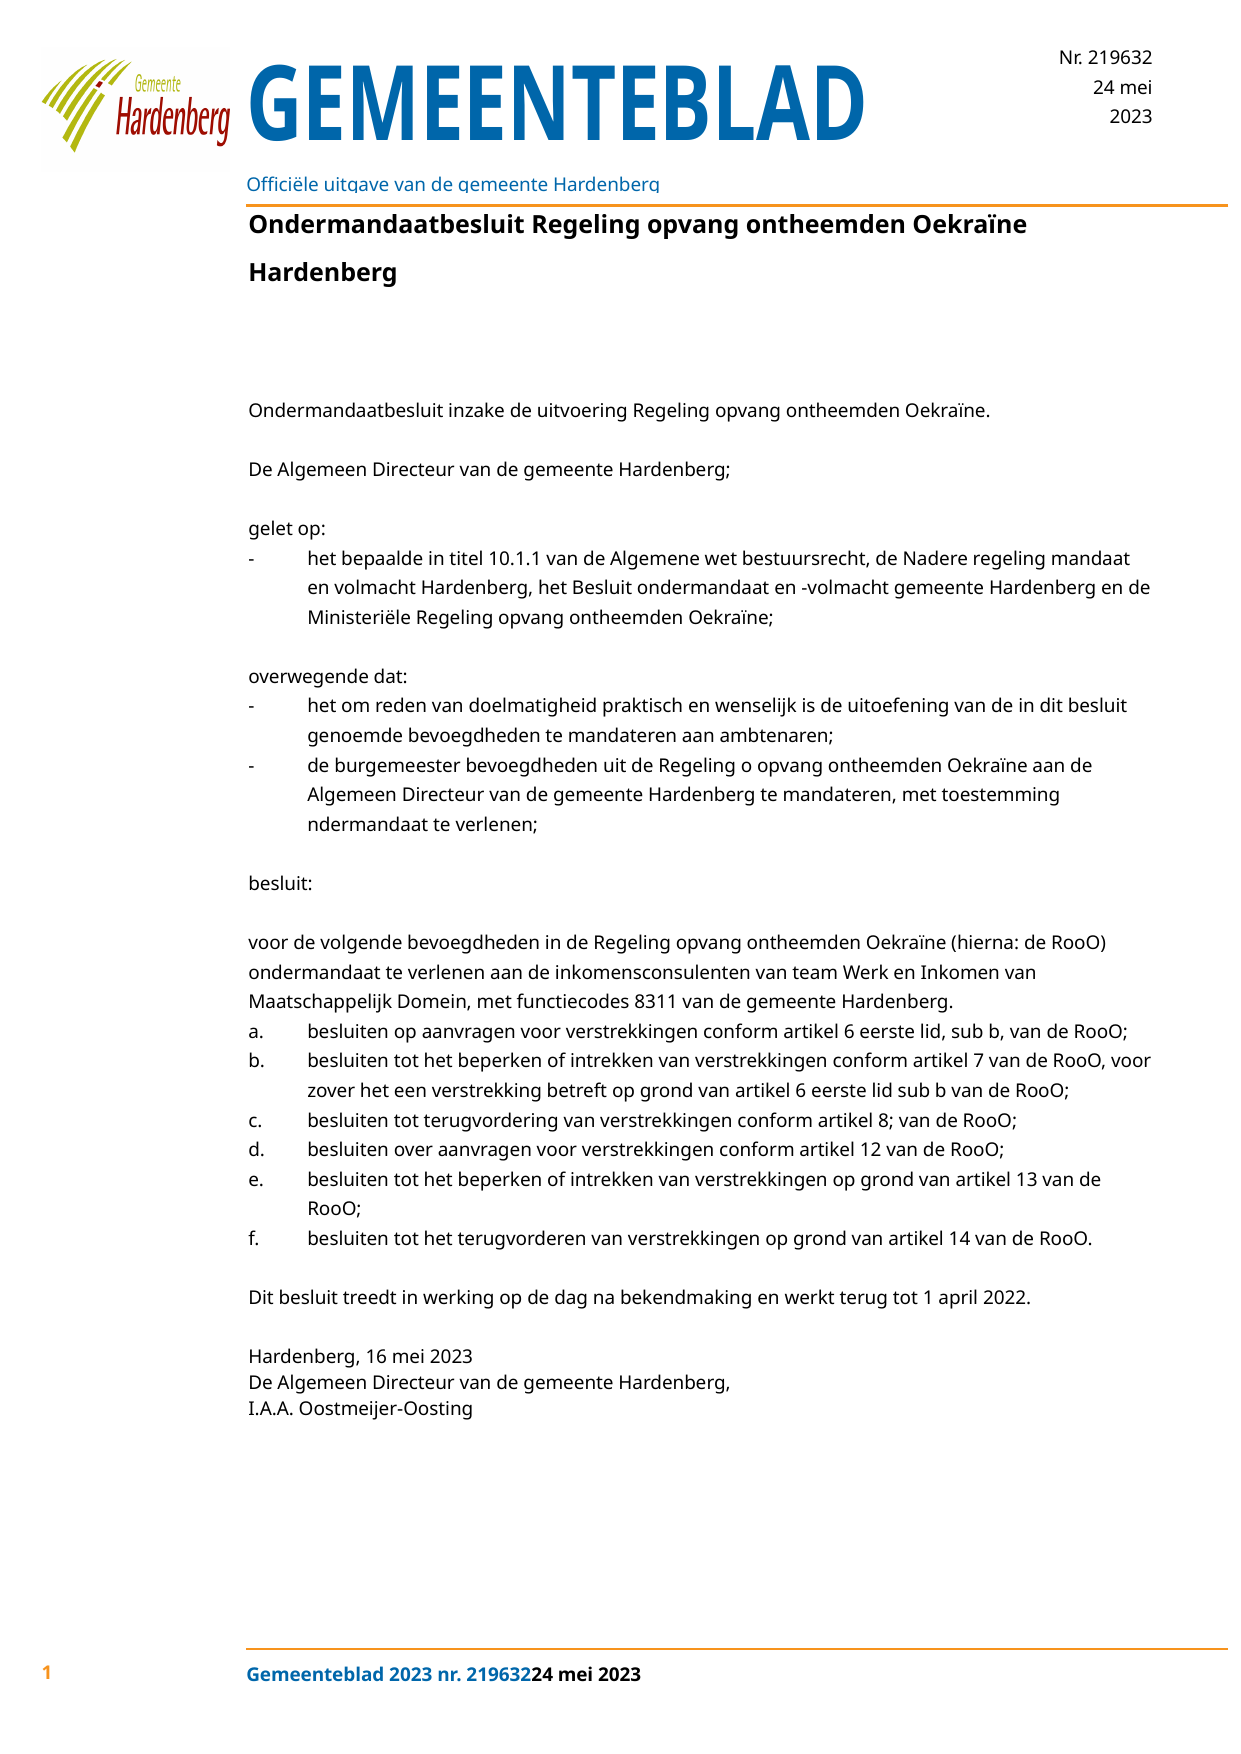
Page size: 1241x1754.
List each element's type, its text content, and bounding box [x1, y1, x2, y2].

list de burgemeester bevoegdheden uit de Regeling o opvang ontheemden Oekraïne aan de Algemeen Directeur van de gemeente Hardenberg te mandateren, met toestemming ndermandaat te verlenen; [248, 752, 1152, 837]
text Ondermandaatbesluit inzake de uitvoering Regeling opvang ontheemden Oekraïne. [248, 397, 1152, 422]
list het om reden van doelmatigheid praktisch en wenselijk is de uitoefening van de in dit besluit genoemde bevoegdheden te mandateren aan ambtenaren; [248, 693, 1152, 748]
text I.A.A. Oostmeijer-Oosting [248, 1395, 1152, 1421]
list besluiten tot terugvordering van verstrekkingen conform artikel 8; van de RooO; [248, 1107, 1152, 1132]
list besluiten tot het beperken of intrekken van verstrekkingen conform artikel 7 van de RooO, voor zover het een verstrekking betreft op grond van artikel 6 eerste lid sub b van de RooO; [248, 1048, 1152, 1103]
text De Algemeen Directeur van de gemeente Hardenberg; [248, 456, 1152, 482]
list besluiten over aanvragen voor verstrekkingen conform artikel 12 van de RooO; [248, 1136, 1152, 1162]
list besluiten tot het beperken of intrekken van verstrekkingen op grond van artikel 13 van de RooO; [248, 1166, 1152, 1221]
text voor de volgende bevoegdheden in de Regeling opvang ontheemden Oekraïne (hierna: de RooO) ondermandaat te verlenen aan de inkomensconsulenten van team Werk en Inkomen van Maatschappelijk Domein, met functiecodes 8311 van de gemeente Hardenberg. [248, 929, 1152, 1014]
list besluiten op aanvragen voor verstrekkingen conform artikel 6 eerste lid, sub b, van de RooO; [248, 1018, 1152, 1044]
text besluit: [248, 870, 1152, 896]
list het bepaalde in titel 10.1.1 van de Algemene wet bestuursrecht, de Nadere regeling mandaat en volmacht Hardenberg, het Besluit ondermandaat en -volmacht gemeente Hardenberg en de Ministeriële Regeling opvang ontheemden Oekraïne; [248, 545, 1152, 629]
picture [41, 47, 231, 172]
text Dit besluit treedt in werking op de dag na bekendmaking en werkt terug tot 1 april 2022. [248, 1284, 1152, 1310]
text De Algemeen Directeur van de gemeente Hardenberg, [248, 1369, 1152, 1395]
text overwegende dat: [248, 663, 1152, 689]
text Ondermandaatbesluit Regeling opvang ontheemden Oekraïne Hardenberg [248, 207, 1152, 288]
list besluiten tot het terugvorderen van verstrekkingen op grond van artikel 14 van de RooO. [248, 1225, 1152, 1251]
text gelet op: [248, 515, 1152, 541]
text Hardenberg, 16 mei 2023 [248, 1343, 1152, 1369]
